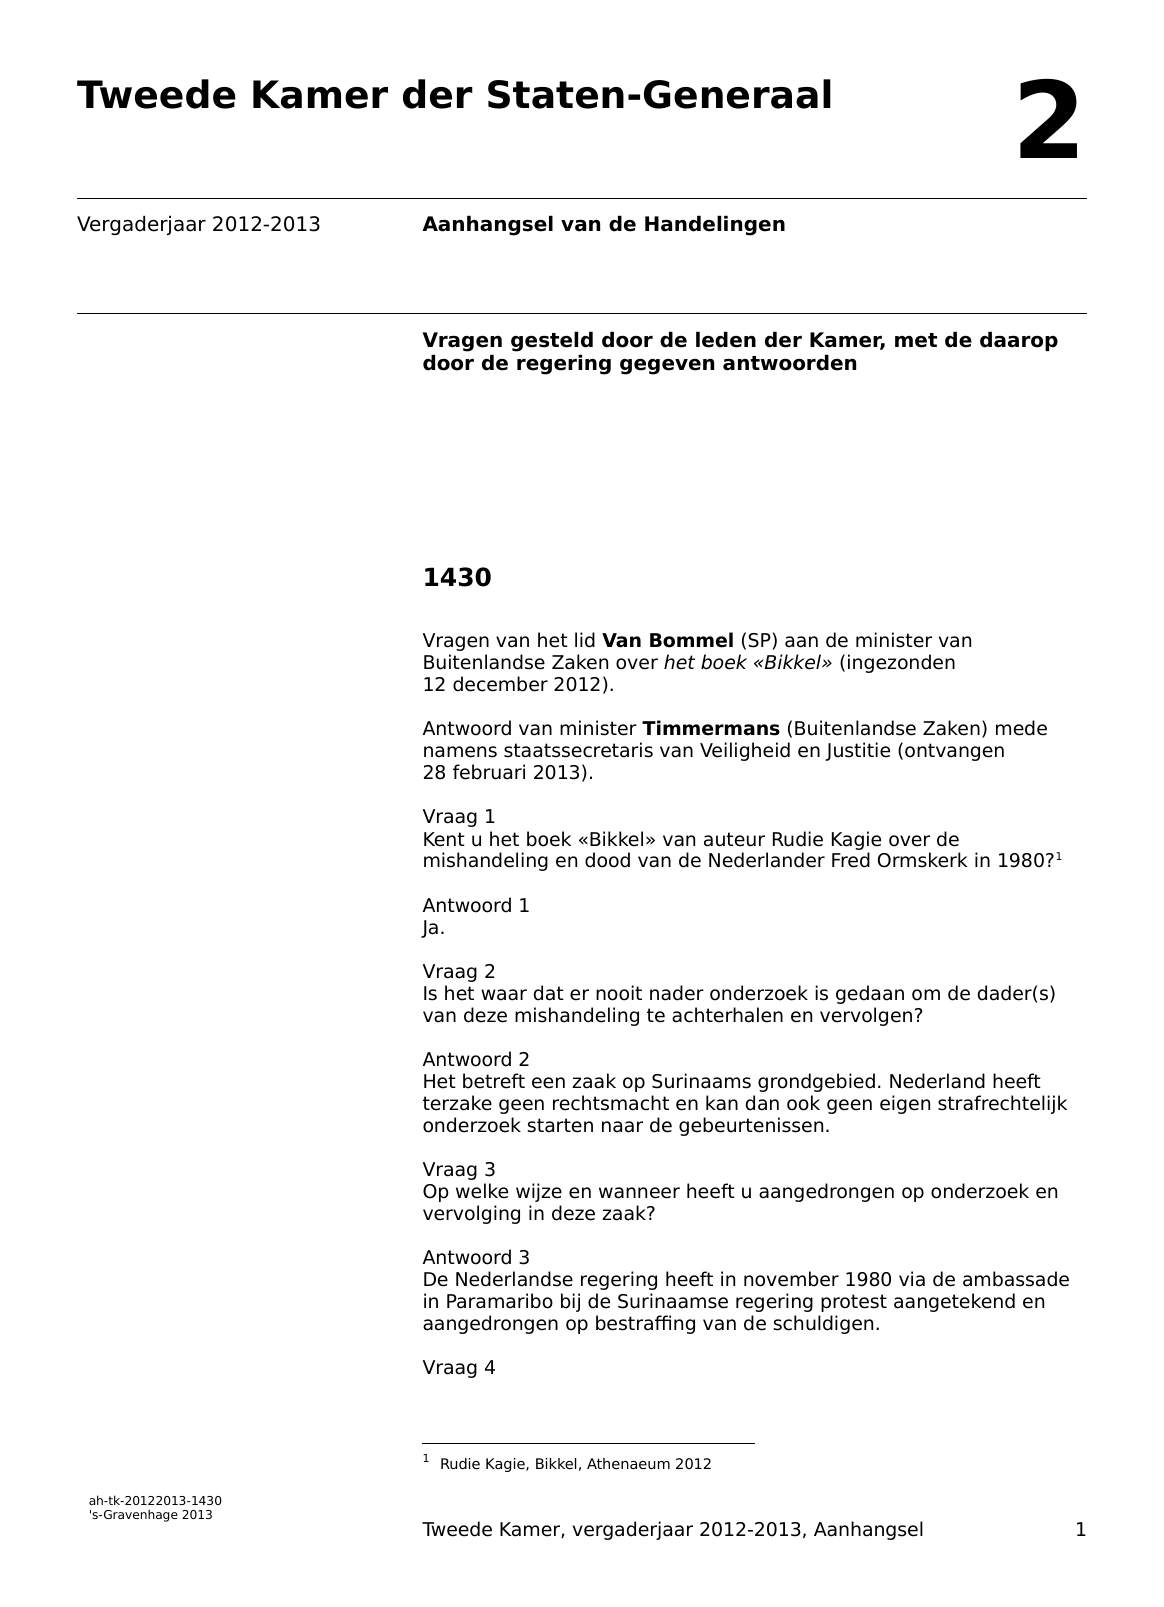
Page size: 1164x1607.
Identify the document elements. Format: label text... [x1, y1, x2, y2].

text 1430 [422, 563, 1087, 592]
text ah-tk-20122013-1430 [88, 1494, 323, 1508]
text Antwoord 2 [422, 1049, 1087, 1071]
text Antwoord 1 [422, 894, 1087, 917]
table_cell Vergaderjaar 2012-2013 [77, 199, 422, 313]
table_cell Vragen gesteld door de leden der Kamer, met de daarop door de regering gegeven antwoorden [422, 314, 1087, 375]
table_header Tweede Kamer der Staten-Generaal [77, 59, 886, 198]
text Rudie Kagie, Bikkel, Athenaeum 2012 [422, 1452, 1087, 1474]
text Vraag 2 [422, 961, 1087, 983]
text Antwoord 3 [422, 1247, 1087, 1269]
text Kent u het boek «Bikkel» van auteur Rudie Kagie over de mishandeling en dood van de Nederlander Fred Ormskerk in 1980? [422, 828, 1087, 872]
table_cell Aanhangsel van de Handelingen [422, 199, 1087, 313]
text Vraag 1 [422, 806, 1087, 828]
text Is het waar dat er nooit nader onderzoek is gedaan om de dader(s) van deze mishandeling te achterhalen en vervolgen? [422, 983, 1087, 1027]
text Antwoord van minister Timmermans (Buitenlandse Zaken) mede namens staatssecretaris van Veiligheid en Justitie (ontvangen 28 februari 2013). [422, 718, 1087, 784]
text 's-Gravenhage 2013 [88, 1508, 323, 1522]
text Vraag 3 [422, 1159, 1087, 1181]
text Vragen van het lid Van Bommel (SP) aan de minister van Buitenlandse Zaken over het boek «Bikkel» (ingezonden 12 december 2012). [422, 630, 1087, 696]
table_header 2 [886, 59, 1087, 198]
text Vraag 4 [422, 1357, 1087, 1379]
table_cell [77, 314, 422, 375]
text De Nederlandse regering heeft in november 1980 via de ambassade in Paramaribo bij de Surinaamse regering protest aangetekend en aangedrongen op bestraffing van de schuldigen. [422, 1269, 1087, 1335]
text Op welke wijze en wanneer heeft u aangedrongen op onderzoek en vervolging in deze zaak? [422, 1181, 1087, 1225]
text Ja. [422, 917, 1087, 938]
text Het betreft een zaak op Surinaams grondgebied. Nederland heeft terzake geen rechtsmacht en kan dan ook geen eigen strafrechtelijk onderzoek starten naar de gebeurtenissen. [422, 1071, 1087, 1137]
